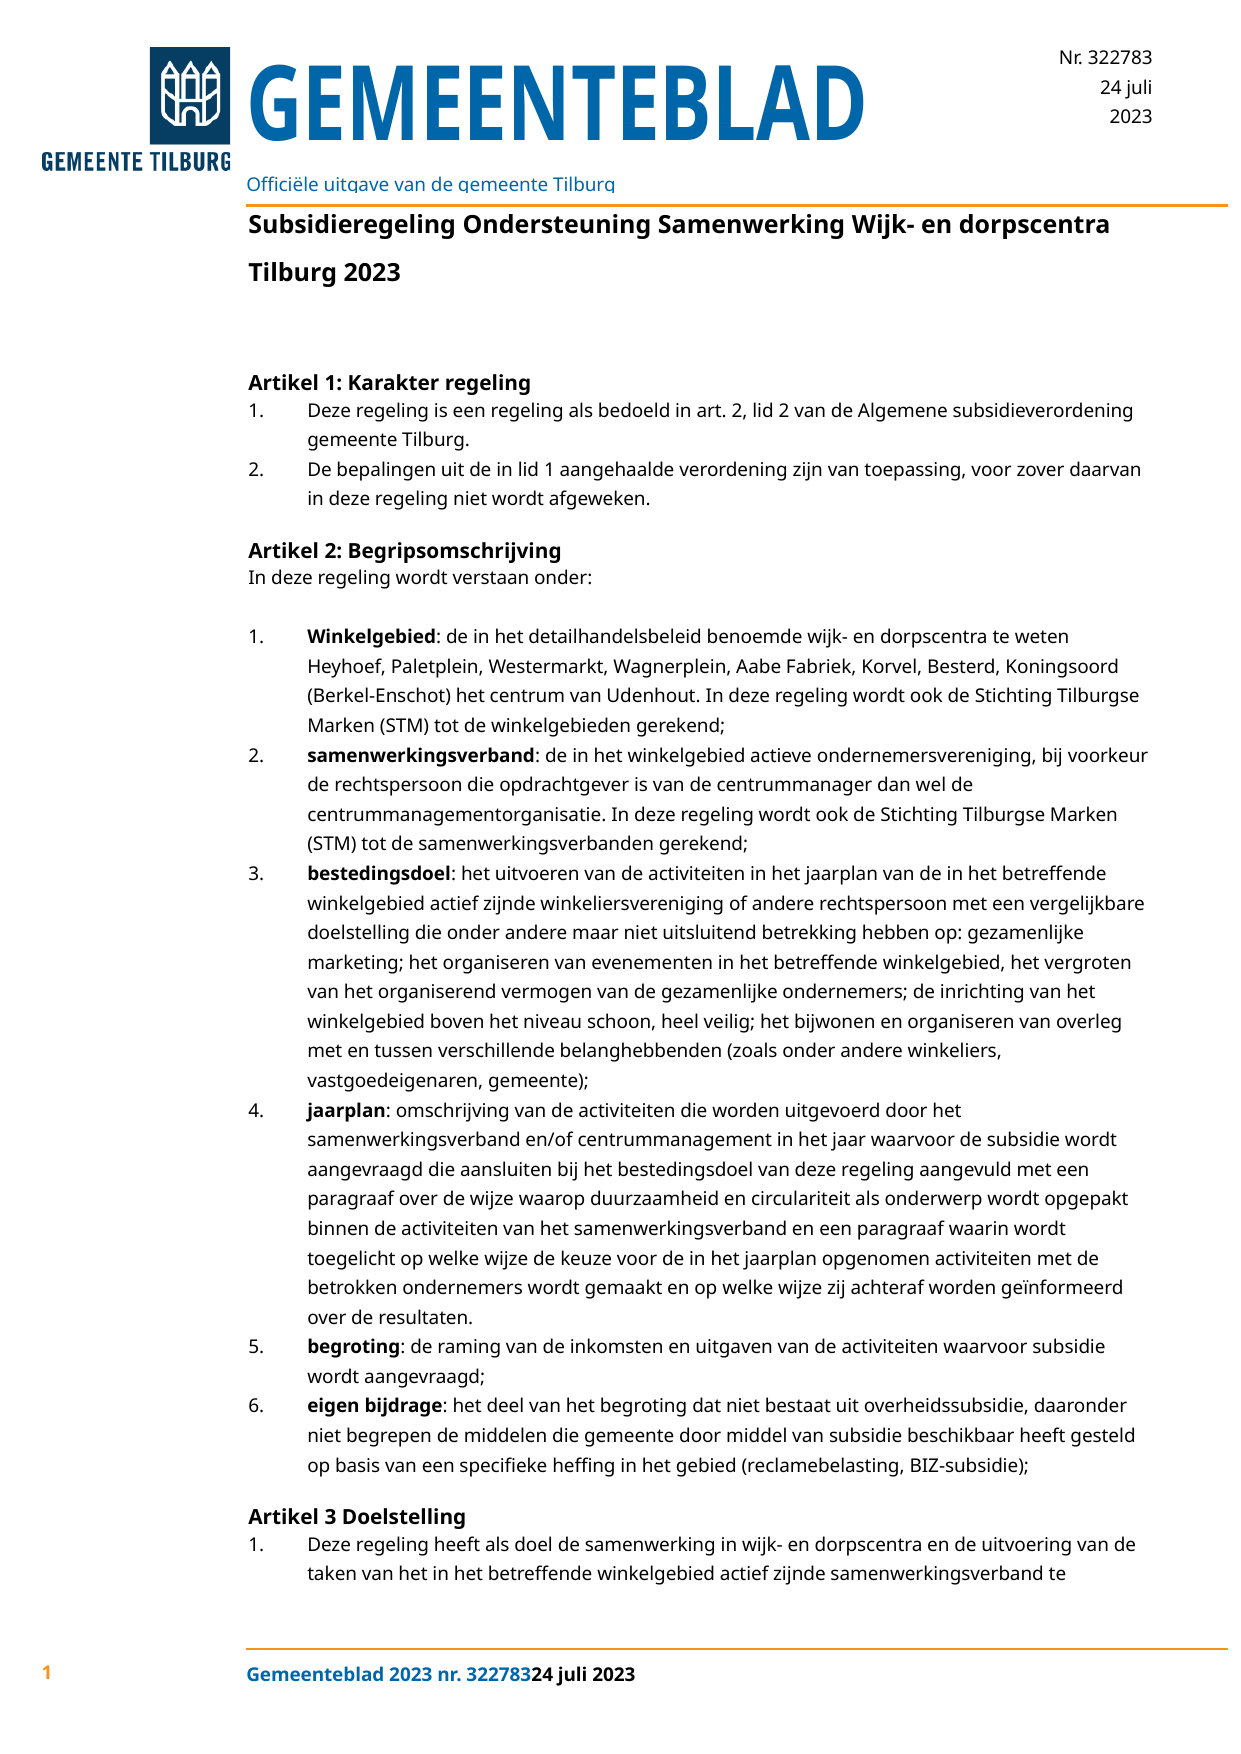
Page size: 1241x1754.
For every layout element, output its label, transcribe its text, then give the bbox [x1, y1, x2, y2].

list Deze regeling heeft als doel de samenwerking in wijk- en dorpscentra en de uitvoering van de taken van het in het betreffende winkelgebied actief zijnde samenwerkingsverband te [248, 1531, 1152, 1586]
list Deze regeling is een regeling als bedoeld in art. 2, lid 2 van de Algemene subsidieverordening gemeente Tilburg. [248, 397, 1152, 452]
text Subsidieregeling Ondersteuning Samenwerking Wijk- en dorpscentra Tilburg 2023 [248, 207, 1152, 288]
list eigen bijdrage: het deel van het begroting dat niet bestaat uit overheidssubsidie, daaronder niet begrepen de middelen die gemeente door middel van subsidie beschikbaar heeft gesteld op basis van een specifieke heffing in het gebied (reclamebelasting, BIZ-subsidie); [248, 1393, 1152, 1478]
text Artikel 3 Doelstelling [248, 1502, 1152, 1531]
list bestedingsdoel: het uitvoeren van de activiteiten in het jaarplan van de in het betreffende winkelgebied actief zijnde winkeliersvereniging of andere rechtspersoon met een vergelijkbare doelstelling die onder andere maar niet uitsluitend betrekking hebben op: gezamenlijke marketing; het organiseren van evenementen in het betreffende winkelgebied, het vergroten van het organiserend vermogen van de gezamenlijke ondernemers; de inrichting van het winkelgebied boven het niveau schoon, heel veilig; het bijwonen en organiseren van overleg met en tussen verschillende belanghebbenden (zoals onder andere winkeliers, vastgoedeigenaren, gemeente); [248, 860, 1152, 1093]
text In deze regeling wordt verstaan onder: [248, 564, 1152, 590]
list jaarplan: omschrijving van de activiteiten die worden uitgevoerd door het samenwerkingsverband en/of centrummanagement in het jaar waarvoor de subsidie wordt aangevraagd die aansluiten bij het bestedingsdoel van deze regeling aangevuld met een paragraaf over de wijze waarop duurzaamheid en circulariteit als onderwerp wordt opgepakt binnen de activiteiten van het samenwerkingsverband en een paragraaf waarin wordt toegelicht op welke wijze de keuze voor de in het jaarplan opgenomen activiteiten met de betrokken ondernemers wordt gemaakt en op welke wijze zij achteraf worden geïnformeerd over de resultaten. [248, 1097, 1152, 1330]
text Artikel 1: Karakter regeling [248, 368, 1152, 397]
text Artikel 2: Begripsomschrijving [248, 536, 1152, 564]
list Winkelgebied: de in het detailhandelsbeleid benoemde wijk- en dorpscentra te weten Heyhoef, Paletplein, Westermarkt, Wagnerplein, Aabe Fabriek, Korvel, Besterd, Koningsoord (Berkel-Enschot) het centrum van Udenhout. In deze regeling wordt ook de Stichting Tilburgse Marken (STM) tot de winkelgebieden gerekend; [248, 623, 1152, 738]
list begroting: de raming van de inkomsten en uitgaven van de activiteiten waarvoor subsidie wordt aangevraagd; [248, 1333, 1152, 1389]
picture [41, 47, 231, 172]
list samenwerkingsverband: de in het winkelgebied actieve ondernemersvereniging, bij voorkeur de rechtspersoon die opdrachtgever is van de centrummanager dan wel de centrummanagementorganisatie. In deze regeling wordt ook de Stichting Tilburgse Marken (STM) tot de samenwerkingsverbanden gerekend; [248, 742, 1152, 856]
list De bepalingen uit de in lid 1 aangehaalde verordening zijn van toepassing, voor zover daarvan in deze regeling niet wordt afgeweken. [248, 456, 1152, 511]
